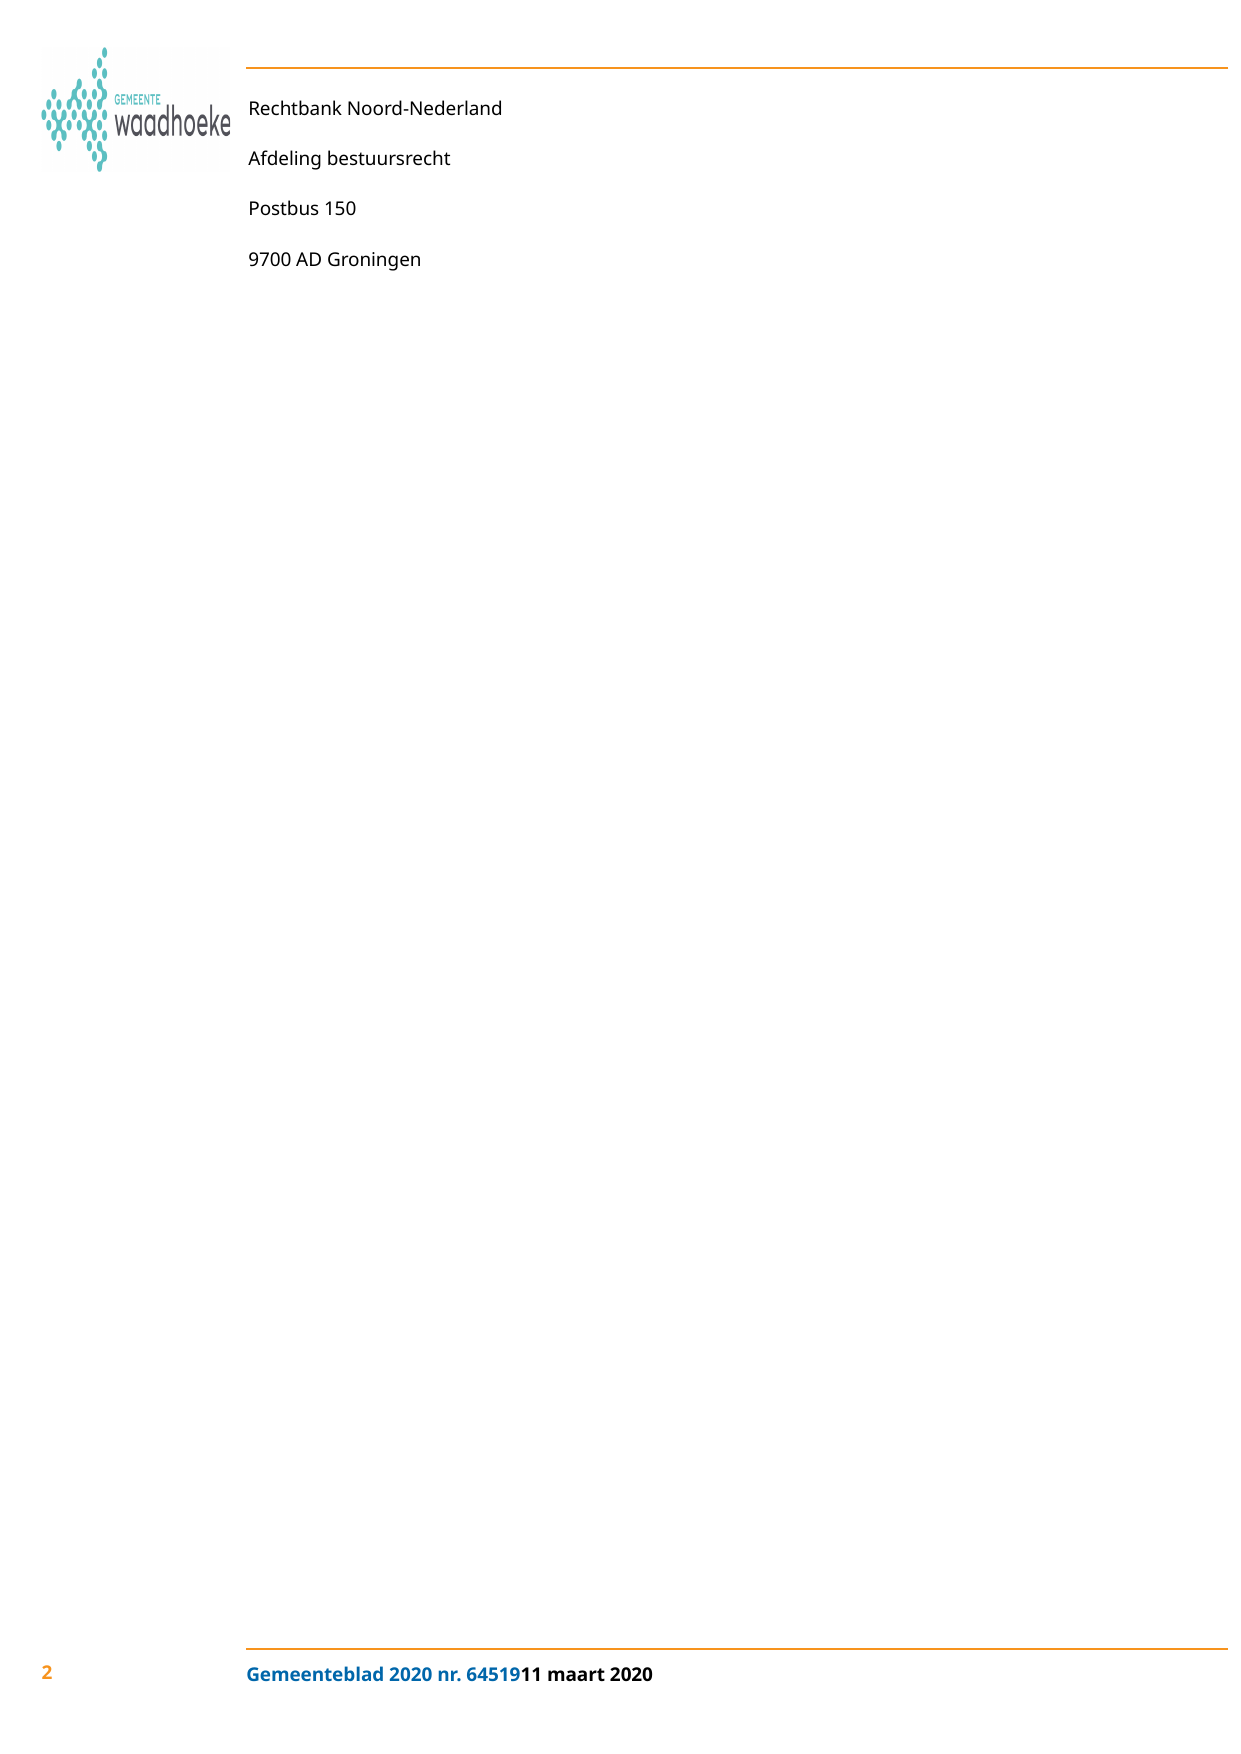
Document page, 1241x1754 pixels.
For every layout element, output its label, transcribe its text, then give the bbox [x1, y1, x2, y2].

text 9700 AD Groningen [248, 246, 1152, 272]
text Afdeling bestuursrecht [248, 145, 1152, 171]
picture [41, 47, 231, 172]
text Postbus 150 [248, 196, 1152, 221]
text Rechtbank Noord-Nederland [248, 95, 1152, 121]
